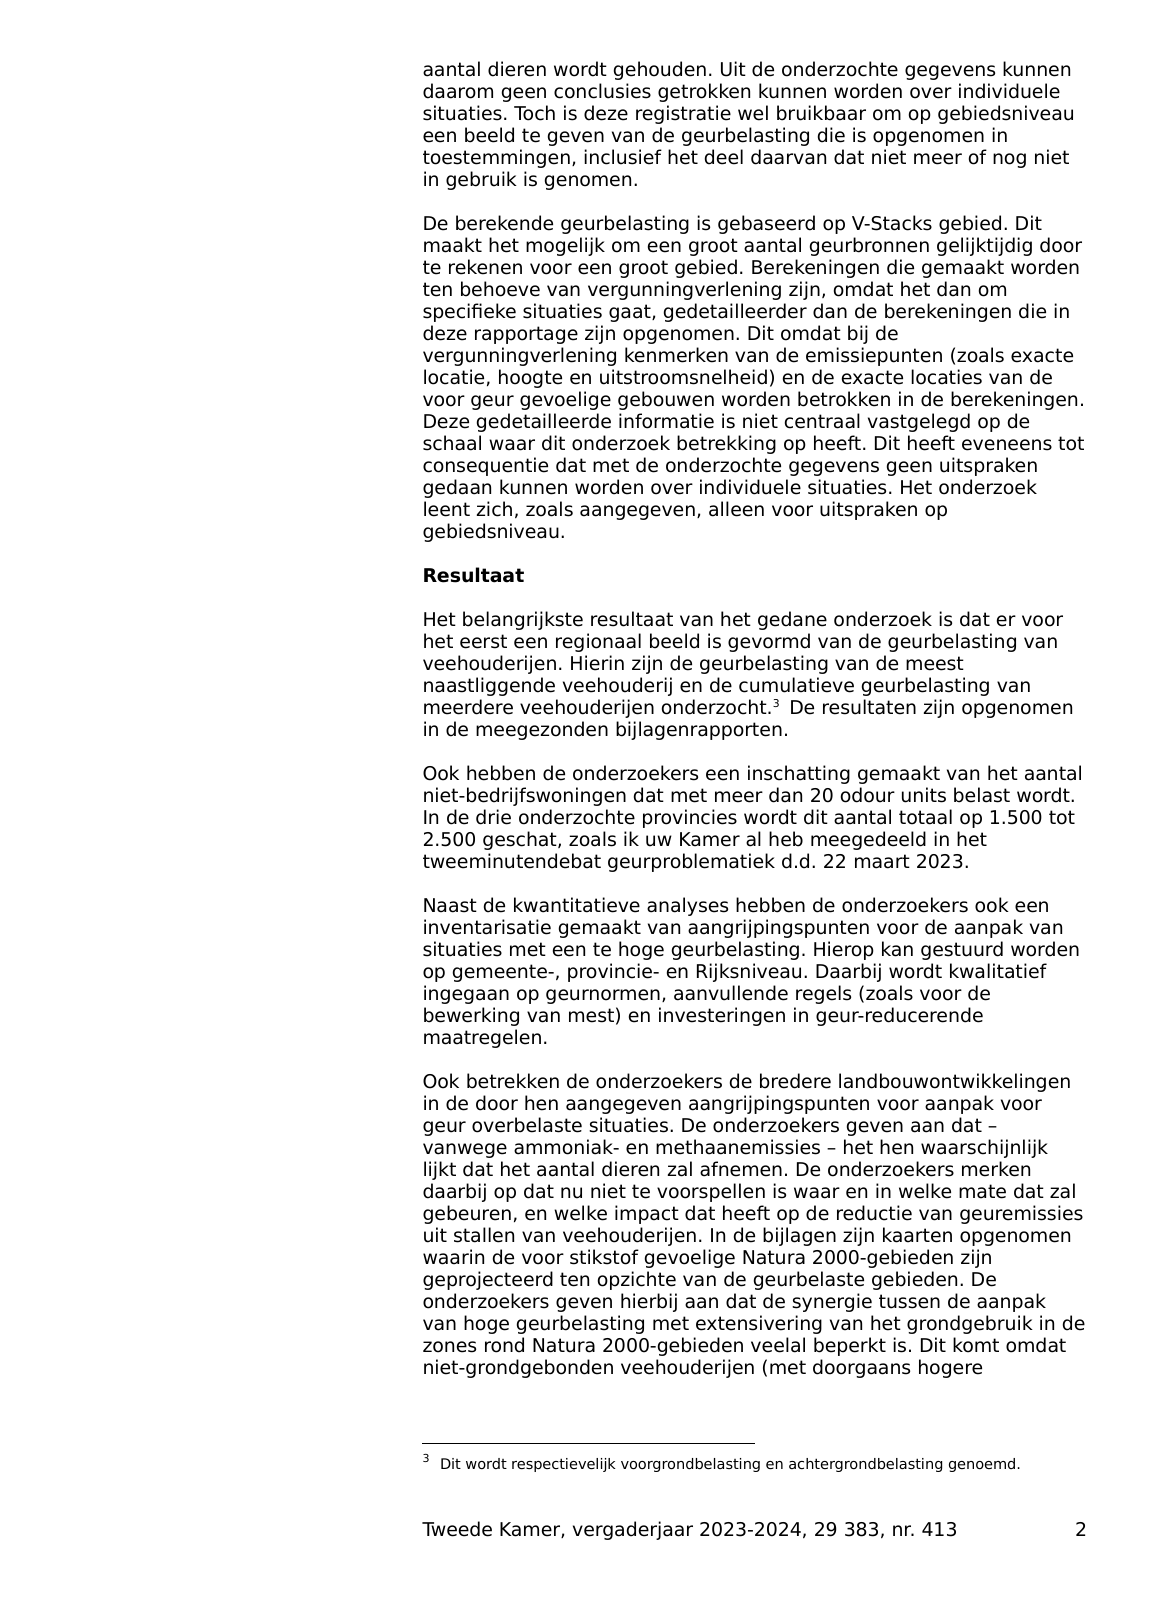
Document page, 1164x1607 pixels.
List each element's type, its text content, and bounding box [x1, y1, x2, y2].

text Ook betrekken de onderzoekers de bredere landbouwontwikkelingen in de door hen aangegeven aangrijpingspunten voor aanpak voor geur overbelaste situaties. De onderzoekers geven aan dat – vanwege ammoniak- en methaanemissies – het hen waarschijnlijk lijkt dat het aantal dieren zal afnemen. De onderzoekers merken daarbij op dat nu niet te voorspellen is waar en in welke mate dat zal gebeuren, en welke impact dat heeft op de reductie van geuremissies uit stallen van veehouderijen. In de bijlagen zijn kaarten opgenomen waarin de voor stikstof gevoelige Natura 2000-gebieden zijn geprojecteerd ten opzichte van de geurbelaste gebieden. De onderzoekers geven hierbij aan dat de synergie tussen de aanpak van hoge geurbelasting met extensivering van het grondgebruik in de zones rond Natura 2000-gebieden veelal beperkt is. Dit komt omdat niet-grondgebonden veehouderijen (met doorgaans hogere [422, 1071, 1087, 1379]
text Het belangrijkste resultaat van het gedane onderzoek is dat er voor het eerst een regionaal beeld is gevormd van de geurbelasting van veehouderijen. Hierin zijn de geurbelasting van de meest naastliggende veehouderij en de cumulatieve geurbelasting van meerdere veehouderijen onderzocht. De resultaten zijn opgenomen in de meegezonden bijlagenrapporten. [422, 609, 1087, 741]
text Dit wordt respectievelijk voorgrondbelasting en achtergrondbelasting genoemd. [422, 1452, 1087, 1474]
text De berekende geurbelasting is gebaseerd op V-Stacks gebied. Dit maakt het mogelijk om een groot aantal geurbronnen gelijktijdig door te rekenen voor een groot gebied. Berekeningen die gemaakt worden ten behoeve van vergunningverlening zijn, omdat het dan om specifieke situaties gaat, gedetailleerder dan de berekeningen die in deze rapportage zijn opgenomen. Dit omdat bij de vergunningverlening kenmerken van de emissiepunten (zoals exacte locatie, hoogte en uitstroomsnelheid) en de exacte locaties van de voor geur gevoelige gebouwen worden betrokken in de berekeningen. Deze gedetailleerde informatie is niet centraal vastgelegd op de schaal waar dit onderzoek betrekking op heeft. Dit heeft eveneens tot consequentie dat met de onderzochte gegevens geen uitspraken gedaan kunnen worden over individuele situaties. Het onderzoek leent zich, zoals aangegeven, alleen voor uitspraken op gebiedsniveau. [422, 213, 1087, 543]
text Naast de kwantitatieve analyses hebben de onderzoekers ook een inventarisatie gemaakt van aangrijpingspunten voor de aanpak van situaties met een te hoge geurbelasting. Hierop kan gestuurd worden op gemeente-, provincie- en Rijksniveau. Daarbij wordt kwalitatief ingegaan op geurnormen, aanvullende regels (zoals voor de bewerking van mest) en investeringen in geur-reducerende maatregelen. [422, 895, 1087, 1049]
text aantal dieren wordt gehouden. Uit de onderzochte gegevens kunnen daarom geen conclusies getrokken kunnen worden over individuele situaties. Toch is deze registratie wel bruikbaar om op gebiedsniveau een beeld te geven van de geurbelasting die is opgenomen in toestemmingen, inclusief het deel daarvan dat niet meer of nog niet in gebruik is genomen. [422, 59, 1087, 191]
text Ook hebben de onderzoekers een inschatting gemaakt van het aantal niet-bedrijfswoningen dat met meer dan 20 odour units belast wordt. In de drie onderzochte provincies wordt dit aantal totaal op 1.500 tot 2.500 geschat, zoals ik uw Kamer al heb meegedeeld in het tweeminutendebat geurproblematiek d.d. 22 maart 2023. [422, 763, 1087, 873]
subtitle Resultaat [422, 565, 1087, 587]
